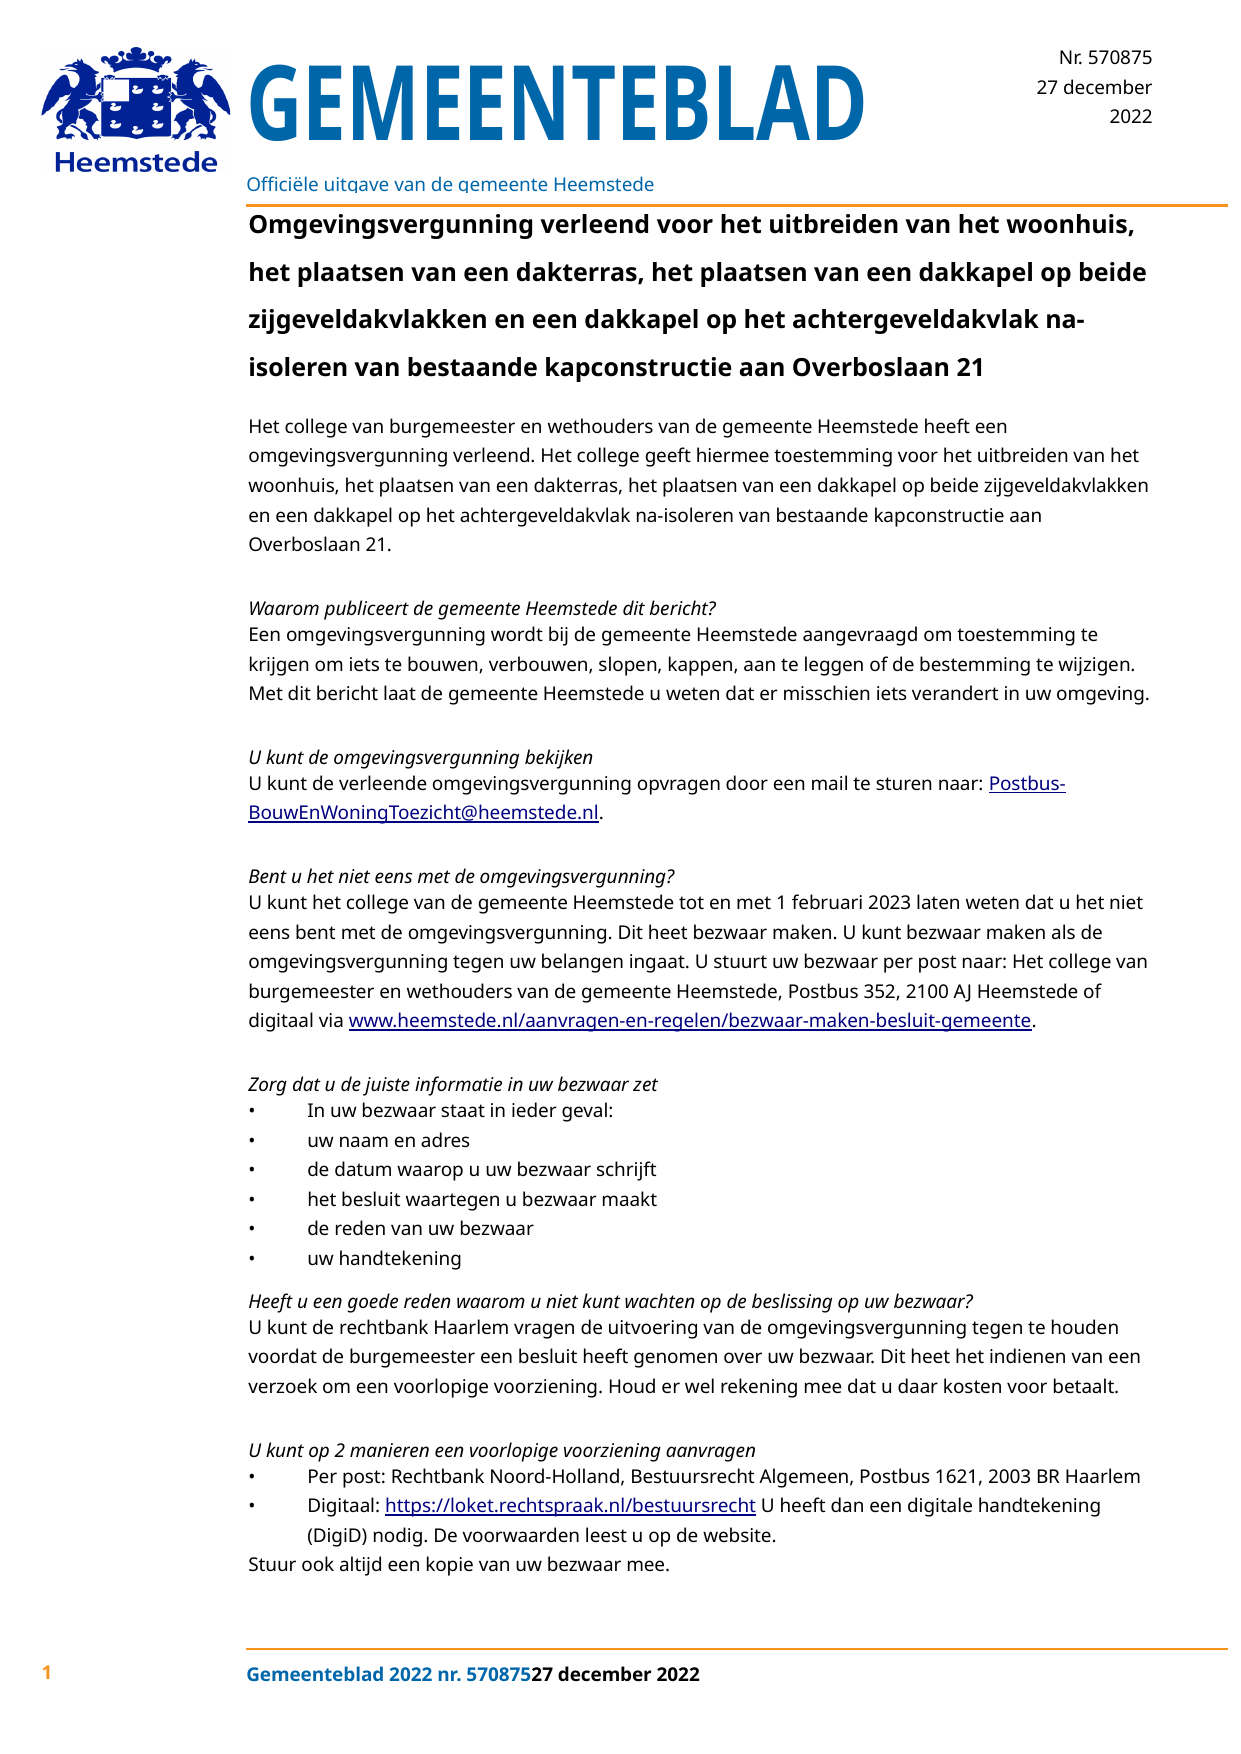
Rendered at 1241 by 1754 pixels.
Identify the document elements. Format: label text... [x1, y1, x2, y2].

text U kunt de verleende omgevingsvergunning opvragen door een mail te sturen naar: Postbus-BouwEnWoningToezicht@heemstede.nl. [248, 770, 1152, 825]
picture [41, 47, 231, 172]
text Zorg dat u de juiste informatie in uw bezwaar zet [248, 1072, 1152, 1097]
text Een omgevingsvergunning wordt bij de gemeente Heemstede aangevraagd om toestemming te krijgen om iets te bouwen, verbouwen, slopen, kappen, aan te leggen of de bestemming te wijzigen. Met dit bericht laat de gemeente Heemstede u weten dat er misschien iets verandert in uw omgeving. [248, 621, 1152, 706]
text Bent u het niet eens met de omgevingsvergunning? [248, 863, 1152, 889]
text Het college van burgemeester en wethouders van de gemeente Heemstede heeft een omgevingsvergunning verleend. Het college geeft hiermee toestemming voor het uitbreiden van het woonhuis, het plaatsen van een dakterras, het plaatsen van een dakkapel op beide zijgeveldakvlakken en een dakkapel op het achtergeveldakvlak na-isoleren van bestaande kapconstructie aan Overboslaan 21. [248, 413, 1152, 557]
text Stuur ook altijd een kopie van uw bezwaar mee. [248, 1552, 1152, 1577]
text U kunt het college van de gemeente Heemstede tot en met 1 februari 2023 laten weten dat u het niet eens bent met de omgevingsvergunning. Dit heet bezwaar maken. U kunt bezwaar maken als de omgevingsvergunning tegen uw belangen ingaat. U stuurt uw bezwaar per post naar: Het college van burgemeester en wethouders van de gemeente Heemstede, Postbus 352, 2100 AJ Heemstede of digitaal via www.heemstede.nl/aanvragen-en-regelen/bezwaar-maken-besluit-gemeente. [248, 889, 1152, 1033]
list In uw bezwaar staat in ieder geval: [248, 1097, 1152, 1123]
text Heeft u een goede reden waarom u niet kunt wachten op de beslissing op uw bezwaar? [248, 1288, 1152, 1314]
text U kunt op 2 manieren een voorlopige voorziening aanvragen [248, 1437, 1152, 1463]
list Per post: Rechtbank Noord-Holland, Bestuursrecht Algemeen, Postbus 1621, 2003 BR Haarlem [248, 1463, 1152, 1489]
list de datum waarop u uw bezwaar schrijft [248, 1156, 1152, 1182]
text U kunt de rechtbank Haarlem vragen de uitvoering van de omgevingsvergunning tegen te houden voordat de burgemeester een besluit heeft genomen over uw bezwaar. Dit heet het indienen van een verzoek om een voorlopige voorziening. Houd er wel rekening mee dat u daar kosten voor betaalt. [248, 1314, 1152, 1399]
list het besluit waartegen u bezwaar maakt [248, 1186, 1152, 1212]
list Digitaal: https://loket.rechtspraak.nl/bestuursrecht U heeft dan een digitale handtekening (DigiD) nodig. De voorwaarden leest u op de website. [248, 1492, 1152, 1548]
list uw handtekening [248, 1245, 1152, 1271]
text U kunt de omgevingsvergunning bekijken [248, 744, 1152, 770]
text Waarom publiceert de gemeente Heemstede dit bericht? [248, 595, 1152, 621]
text Omgevingsvergunning verleend voor het uitbreiden van het woonhuis, het plaatsen van een dakterras, het plaatsen van een dakkapel op beide zijgeveldakvlakken en een dakkapel op het achtergeveldakvlak na-isoleren van bestaande kapconstructie aan Overboslaan 21 [248, 207, 1152, 384]
list de reden van uw bezwaar [248, 1216, 1152, 1241]
list uw naam en adres [248, 1127, 1152, 1153]
